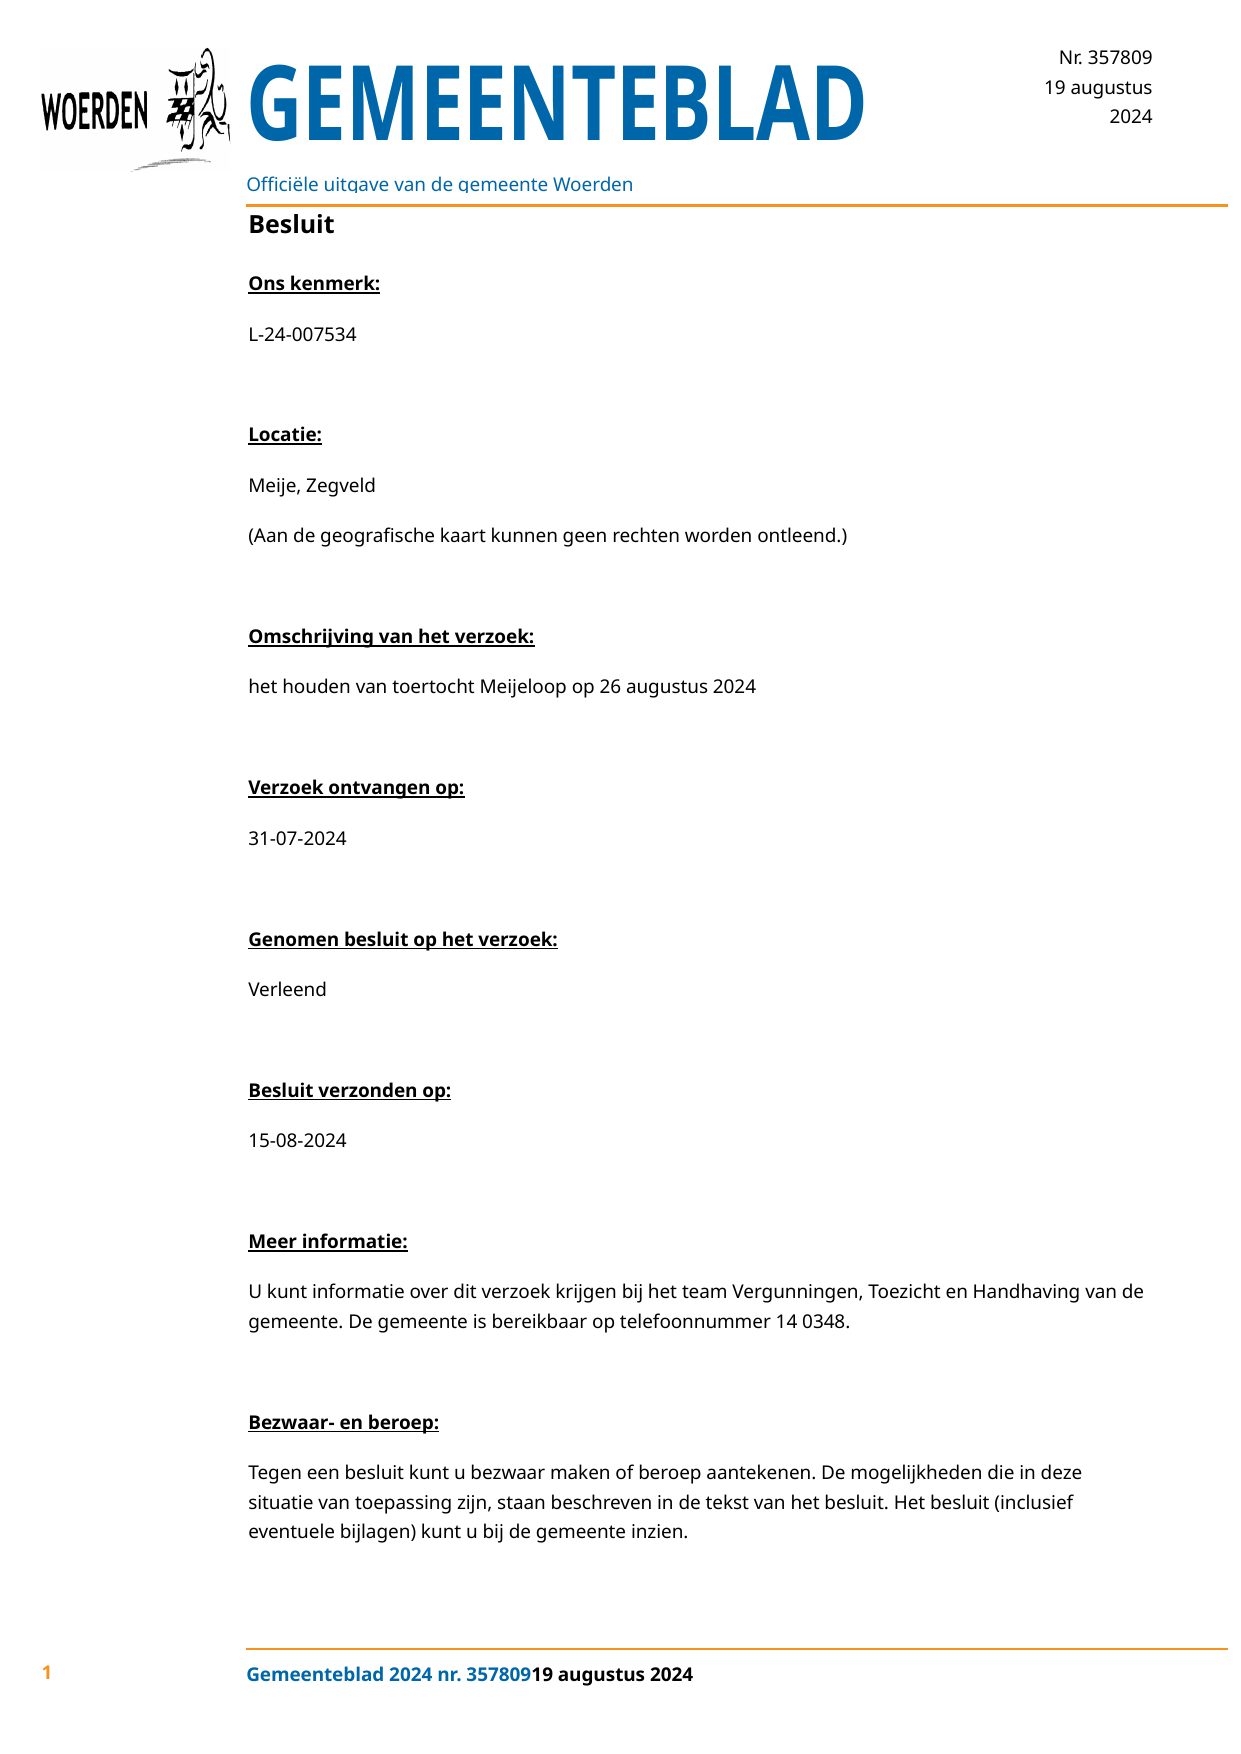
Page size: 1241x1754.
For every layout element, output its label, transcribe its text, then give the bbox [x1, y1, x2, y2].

text Tegen een besluit kunt u bezwaar maken of beroep aantekenen. De mogelijkheden die in deze situatie van toepassing zijn, staan beschreven in de tekst van het besluit. Het besluit (inclusief eventuele bijlagen) kunt u bij de gemeente inzien. [248, 1459, 1152, 1544]
text Verzoek ontvangen op: [248, 774, 1152, 800]
text het houden van toertocht Meijeloop op 26 augustus 2024 [248, 674, 1152, 699]
text L-24-007534 [248, 321, 1152, 346]
text 15-08-2024 [248, 1127, 1152, 1153]
text Genomen besluit op het verzoek: [248, 926, 1152, 951]
picture [41, 47, 231, 172]
text Omschrijving van het verzoek: [248, 623, 1152, 649]
text Verleend [248, 976, 1152, 1002]
text Meije, Zegveld [248, 472, 1152, 498]
text Besluit verzonden op: [248, 1077, 1152, 1103]
text 31-07-2024 [248, 825, 1152, 851]
text Meer informatie: [248, 1228, 1152, 1254]
text Locatie: [248, 422, 1152, 447]
text (Aan de geografische kaart kunnen geen rechten worden ontleend.) [248, 522, 1152, 548]
text Besluit [248, 207, 1152, 241]
text U kunt informatie over dit verzoek krijgen bij het team Vergunningen, Toezicht en Handhaving van de gemeente. De gemeente is bereikbaar op telefoonnummer 14 0348. [248, 1279, 1152, 1334]
text Bezwaar- en beroep: [248, 1409, 1152, 1435]
text Ons kenmerk: [248, 270, 1152, 296]
